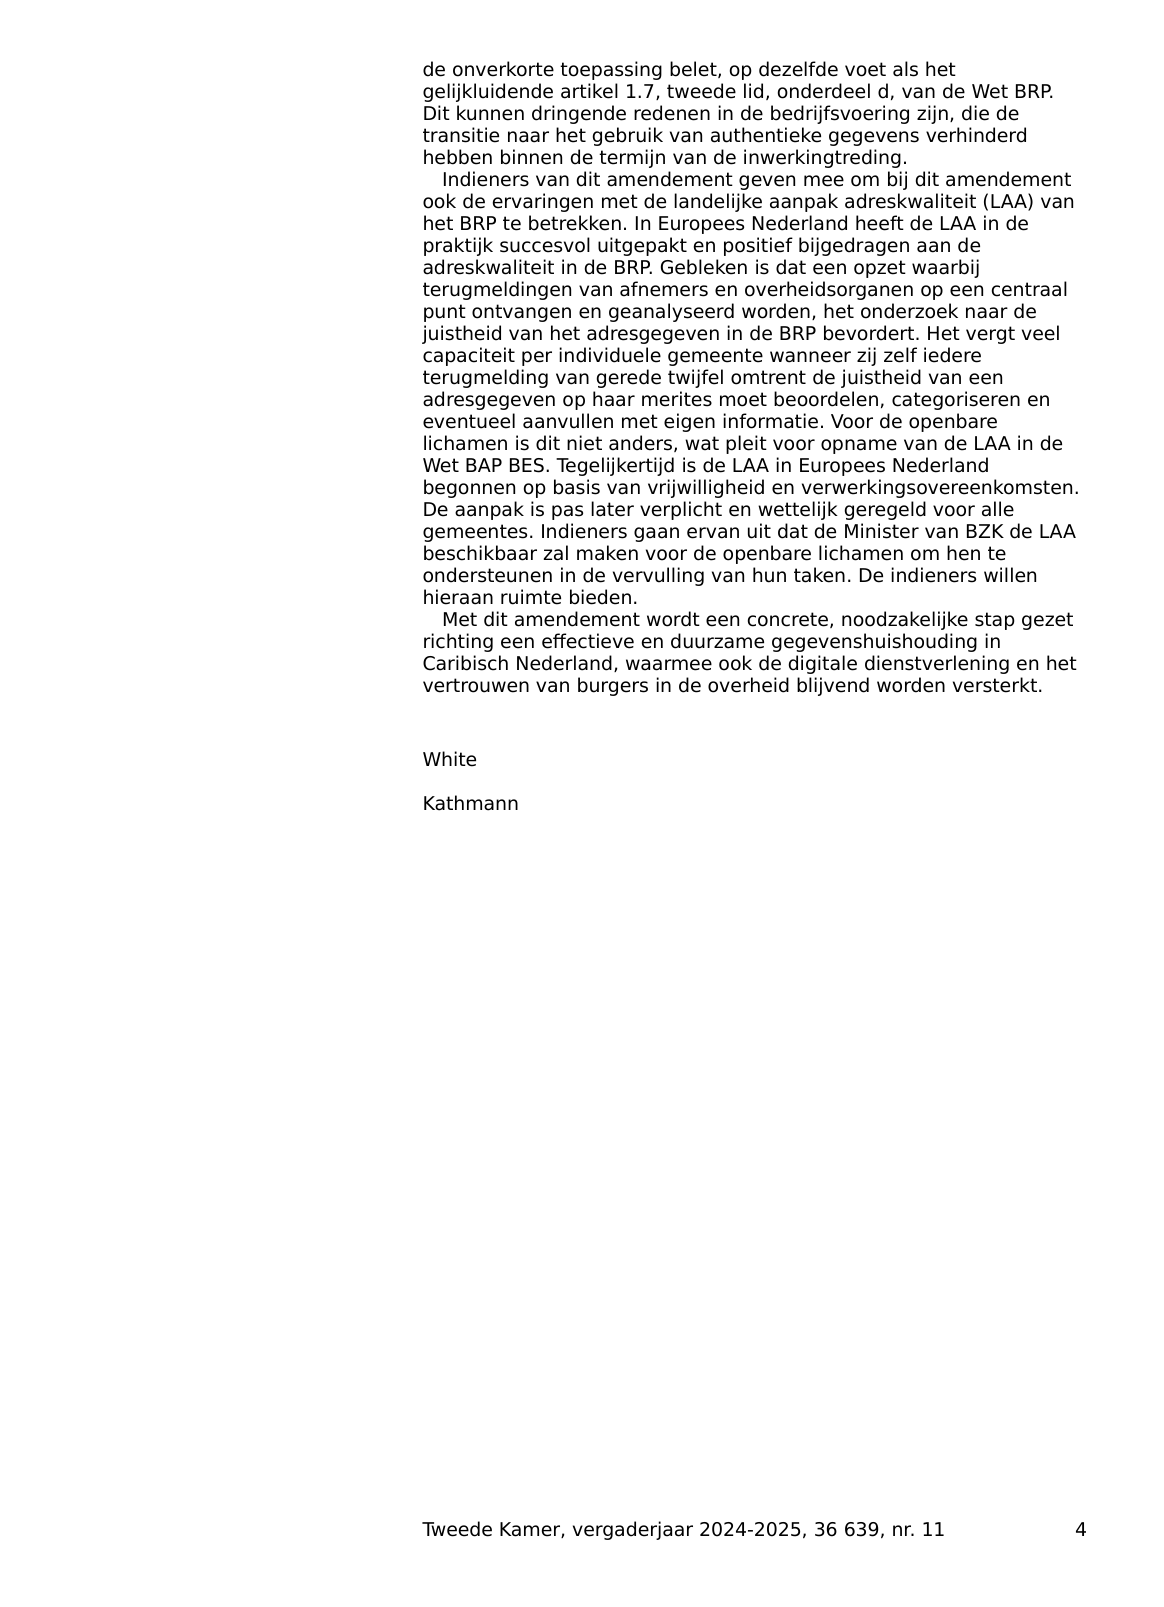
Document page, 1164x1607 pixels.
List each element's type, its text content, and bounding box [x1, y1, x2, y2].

text Met dit amendement wordt een concrete, noodzakelijke stap gezet richting een effectieve en duurzame gegevenshuishouding in Caribisch Nederland, waarmee ook de digitale dienstverlening en het vertrouwen van burgers in de overheid blijvend worden versterkt. [422, 608, 1087, 696]
text White Kathmann [422, 726, 1087, 814]
text Indieners van dit amendement geven mee om bij dit amendement ook de ervaringen met de landelijke aanpak adreskwaliteit (LAA) van het BRP te betrekken. In Europees Nederland heeft de LAA in de praktijk succesvol uitgepakt en positief bijgedragen aan de adreskwaliteit in de BRP. Gebleken is dat een opzet waarbij terugmeldingen van afnemers en overheidsorganen op een centraal punt ontvangen en geanalyseerd worden, het onderzoek naar de juistheid van het adresgegeven in de BRP bevordert. Het vergt veel capaciteit per individuele gemeente wanneer zij zelf iedere terugmelding van gerede twijfel omtrent de juistheid van een adresgegeven op haar merites moet beoordelen, categoriseren en eventueel aanvullen met eigen informatie. Voor de openbare lichamen is dit niet anders, wat pleit voor opname van de LAA in de Wet BAP BES. Tegelijkertijd is de LAA in Europees Nederland begonnen op basis van vrijwilligheid en verwerkingsovereenkomsten. De aanpak is pas later verplicht en wettelijk geregeld voor alle gemeentes. Indieners gaan ervan uit dat de Minister van BZK de LAA beschikbaar zal maken voor de openbare lichamen om hen te ondersteunen in de vervulling van hun taken. De indieners willen hieraan ruimte bieden. [422, 169, 1087, 608]
text de onverkorte toepassing belet, op dezelfde voet als het gelijkluidende artikel 1.7, tweede lid, onderdeel d, van de Wet BRP. Dit kunnen dringende redenen in de bedrijfsvoering zijn, die de transitie naar het gebruik van authentieke gegevens verhinderd hebben binnen de termijn van de inwerkingtreding. [422, 59, 1087, 169]
